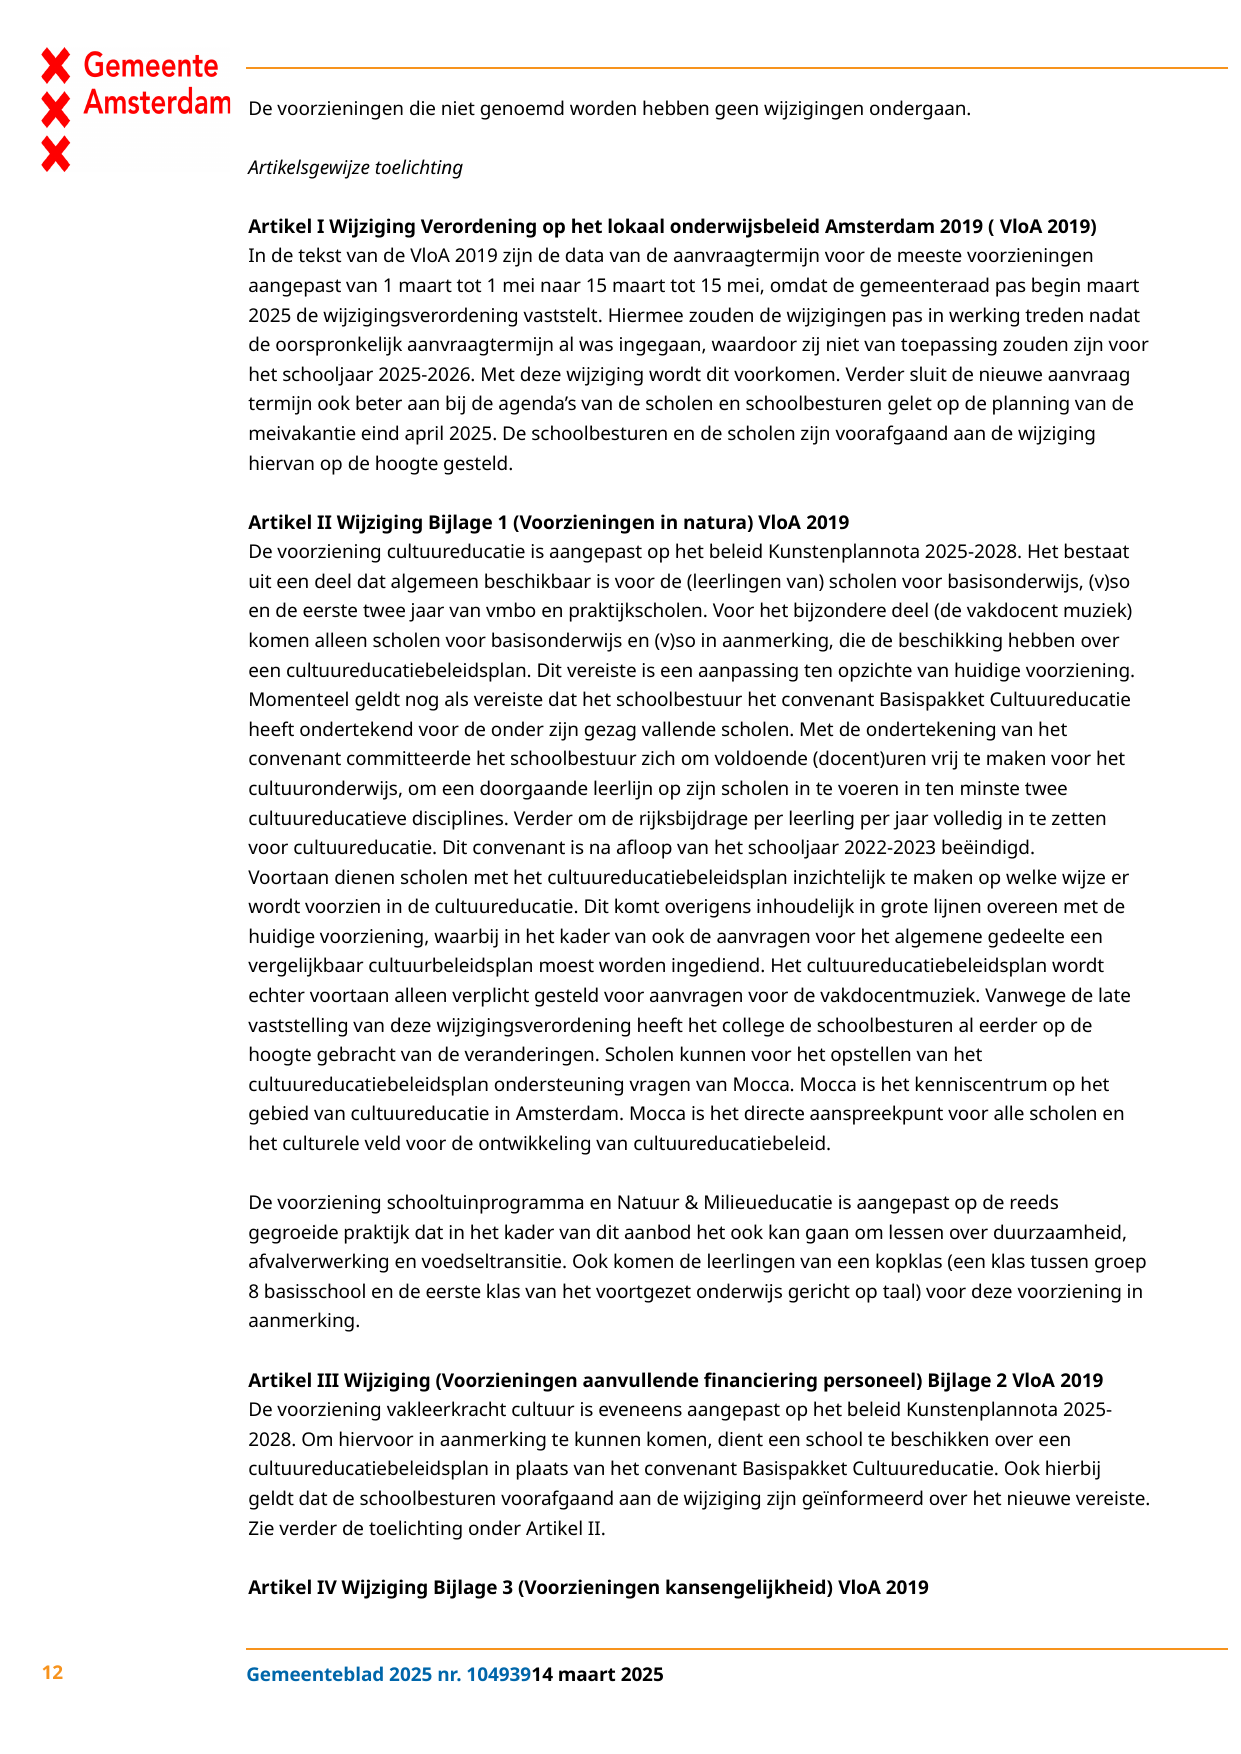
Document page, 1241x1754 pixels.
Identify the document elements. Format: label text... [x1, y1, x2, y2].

text Artikelsgewijze toelichting [248, 154, 1152, 180]
text De voorziening schooltuinprogramma en Natuur & Milieueducatie is aangepast op de reeds gegroeide praktijk dat in het kader van dit aanbod het ook kan gaan om lessen over duurzaamheid, afvalverwerking en voedseltransitie. Ook komen de leerlingen van een kopklas (een klas tussen groep 8 basisschool en de eerste klas van het voortgezet onderwijs gericht op taal) voor deze voorziening in aanmerking. [248, 1189, 1152, 1333]
text De voorziening vakleerkracht cultuur is eveneens aangepast op het beleid Kunstenplannota 2025-2028. Om hiervoor in aanmerking te kunnen komen, dient een school te beschikken over een cultuureducatiebeleidsplan in plaats van het convenant Basispakket Cultuureducatie. Ook hierbij geldt dat de schoolbesturen voorafgaand aan de wijziging zijn geïnformeerd over het nieuwe vereiste. Zie verder de toelichting onder Artikel II. [248, 1396, 1152, 1541]
text In de tekst van de VloA 2019 zijn de data van de aanvraagtermijn voor de meeste voorzieningen aangepast van 1 maart tot 1 mei naar 15 maart tot 15 mei, omdat de gemeenteraad pas begin maart 2025 de wijzigingsverordening vaststelt. Hiermee zouden de wijzigingen pas in werking treden nadat de oorspronkelijk aanvraagtermijn al was ingegaan, waardoor zij niet van toepassing zouden zijn voor het schooljaar 2025-2026. Met deze wijziging wordt dit voorkomen. Verder sluit de nieuwe aanvraag termijn ook beter aan bij de agenda’s van de scholen en schoolbesturen gelet op de planning van de meivakantie eind april 2025. De schoolbesturen en de scholen zijn voorafgaand aan de wijziging hiervan op de hoogte gesteld. [248, 243, 1152, 476]
text Artikel I Wijziging Verordening op het lokaal onderwijsbeleid Amsterdam 2019 ( VloA 2019) [248, 213, 1152, 239]
text Artikel IV Wijziging Bijlage 3 (Voorzieningen kansengelijkheid) VloA 2019 [248, 1574, 1152, 1600]
text Artikel II Wijziging Bijlage 1 (Voorzieningen in natura) VloA 2019 [248, 509, 1152, 535]
picture [41, 47, 231, 172]
text Voortaan dienen scholen met het cultuureducatiebeleidsplan inzichtelijk te maken op welke wijze er wordt voorzien in de cultuureducatie. Dit komt overigens inhoudelijk in grote lijnen overeen met de huidige voorziening, waarbij in het kader van ook de aanvragen voor het algemene gedeelte een vergelijkbaar cultuurbeleidsplan moest worden ingediend. Het cultuureducatiebeleidsplan wordt echter voortaan alleen verplicht gesteld voor aanvragen voor de vakdocentmuziek. Vanwege de late vaststelling van deze wijzigingsverordening heeft het college de schoolbesturen al eerder op de hoogte gebracht van de veranderingen. Scholen kunnen voor het opstellen van het cultuureducatiebeleidsplan ondersteuning vragen van Mocca. Mocca is het kenniscentrum op het gebied van cultuureducatie in Amsterdam. Mocca is het directe aanspreekpunt voor alle scholen en het culturele veld voor de ontwikkeling van cultuureducatiebeleid. [248, 864, 1152, 1156]
text Artikel III Wijziging (Voorzieningen aanvullende financiering personeel) Bijlage 2 VloA 2019 [248, 1367, 1152, 1393]
text De voorziening cultuureducatie is aangepast op het beleid Kunstenplannota 2025-2028. Het bestaat uit een deel dat algemeen beschikbaar is voor de (leerlingen van) scholen voor basisonderwijs, (v)so en de eerste twee jaar van vmbo en praktijkscholen. Voor het bijzondere deel (de vakdocent muziek) komen alleen scholen voor basisonderwijs en (v)so in aanmerking, die de beschikking hebben over een cultuureducatiebeleidsplan. Dit vereiste is een aanpassing ten opzichte van huidige voorziening. Momenteel geldt nog als vereiste dat het schoolbestuur het convenant Basispakket Cultuureducatie heeft ondertekend voor de onder zijn gezag vallende scholen. Met de ondertekening van het convenant committeerde het schoolbestuur zich om voldoende (docent)uren vrij te maken voor het cultuuronderwijs, om een doorgaande leerlijn op zijn scholen in te voeren in ten minste twee cultuureducatieve disciplines. Verder om de rijksbijdrage per leerling per jaar volledig in te zetten voor cultuureducatie. Dit convenant is na afloop van het schooljaar 2022-2023 beëindigd. [248, 538, 1152, 860]
text De voorzieningen die niet genoemd worden hebben geen wijzigingen ondergaan. [248, 95, 1152, 121]
